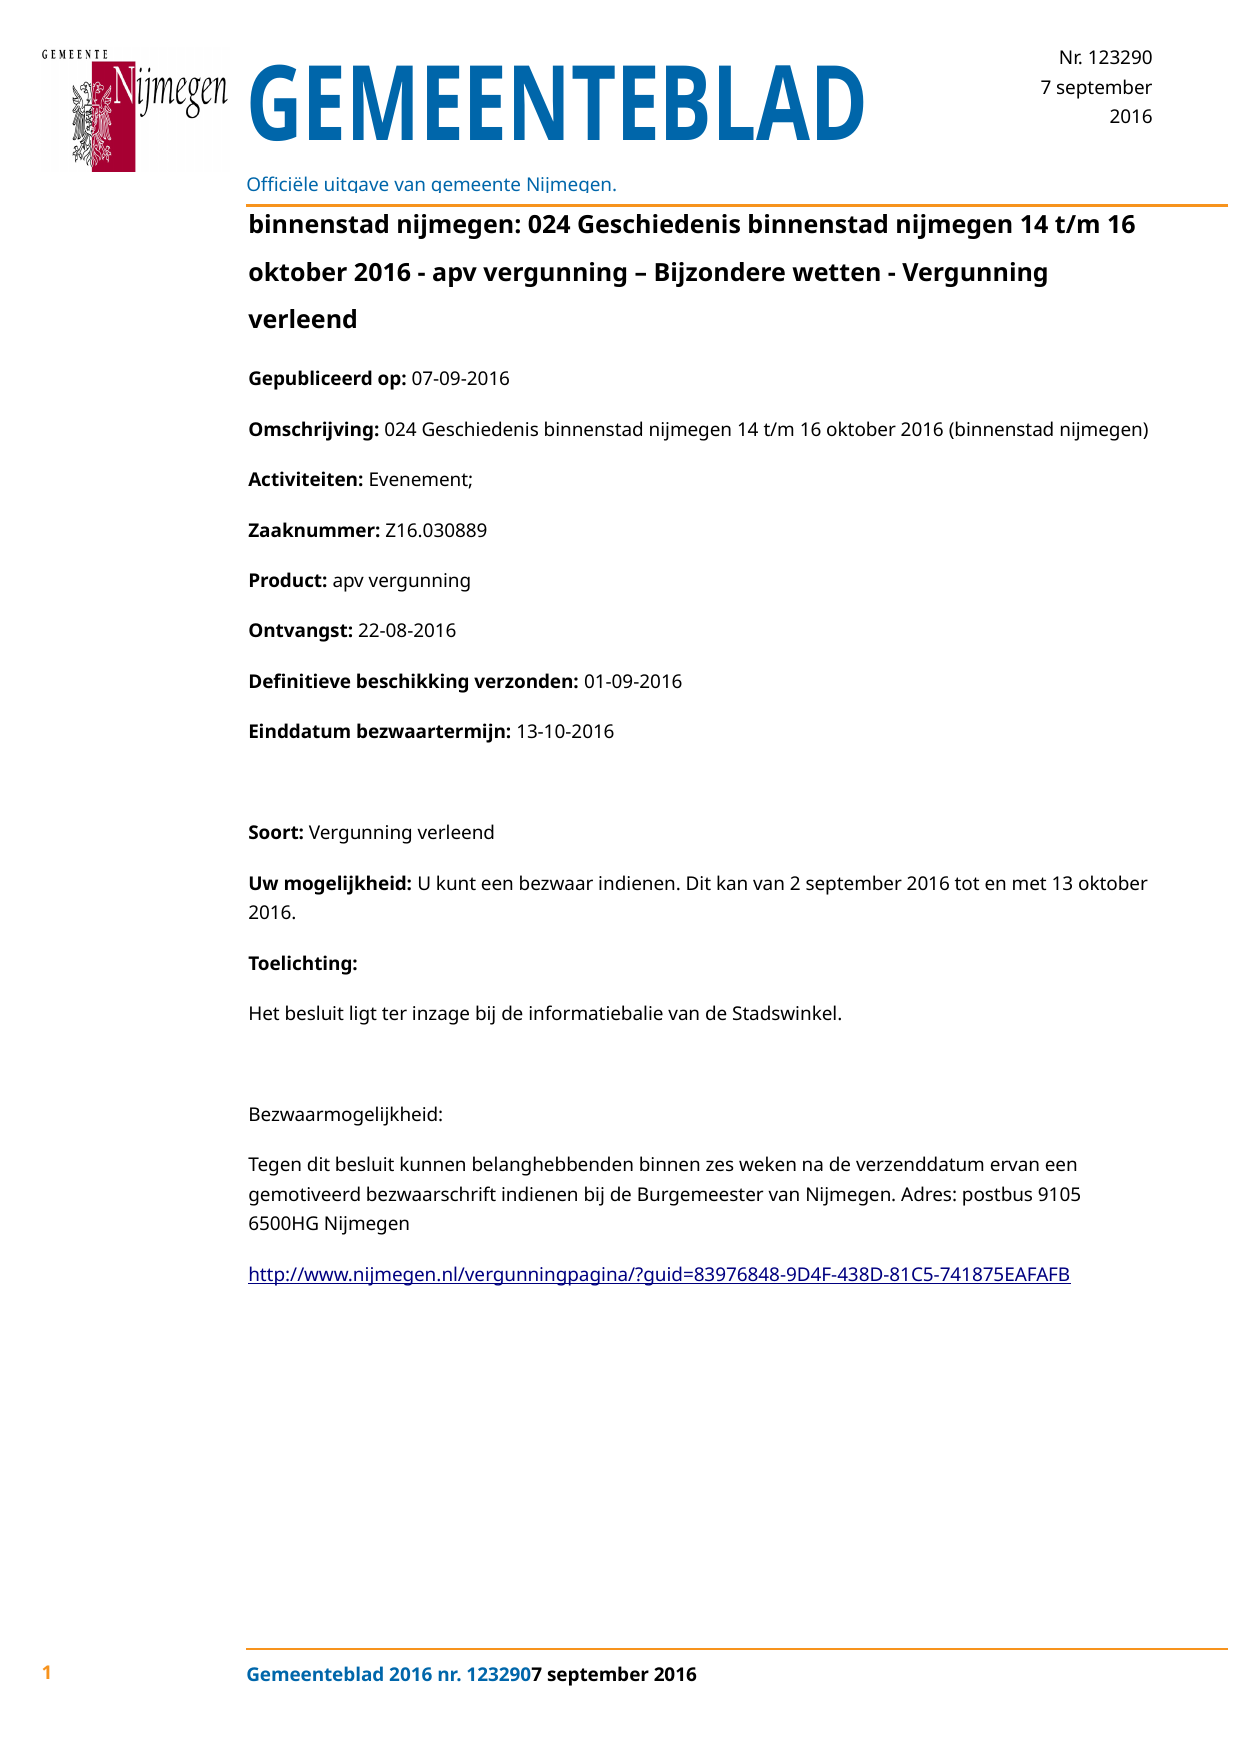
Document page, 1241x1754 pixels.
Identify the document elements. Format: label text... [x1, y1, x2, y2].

text Toelichting: [248, 950, 1152, 975]
text Het besluit ligt ter inzage bij de informatiebalie van de Stadswinkel. [248, 1000, 1152, 1026]
text binnenstad nijmegen: 024 Geschiedenis binnenstad nijmegen 14 t/m 16 oktober 2016 - apv vergunning – Bijzondere wetten - Vergunning verleend [248, 207, 1152, 336]
picture [41, 47, 231, 172]
text Einddatum bezwaartermijn: 13-10-2016 [248, 718, 1152, 744]
text Product: apv vergunning [248, 567, 1152, 593]
text Tegen dit besluit kunnen belanghebbenden binnen zes weken na de verzenddatum ervan een gemotiveerd bezwaarschrift indienen bij de Burgemeester van Nijmegen. Adres: postbus 9105 6500HG Nijmegen [248, 1151, 1152, 1236]
text Soort: Vergunning verleend [248, 819, 1152, 845]
text http://www.nijmegen.nl/vergunningpagina/?guid=83976848-9D4F-438D-81C5-741875EAFAFB [248, 1261, 1152, 1287]
text Bezwaarmogelijkheid: [248, 1101, 1152, 1127]
text Definitieve beschikking verzonden: 01-09-2016 [248, 668, 1152, 694]
text Uw mogelijkheid: U kunt een bezwaar indienen. Dit kan van 2 september 2016 tot en met 13 oktober 2016. [248, 870, 1152, 925]
text Gepubliceerd op: 07-09-2016 [248, 366, 1152, 391]
text Activiteiten: Evenement; [248, 466, 1152, 492]
text Ontvangst: 22-08-2016 [248, 618, 1152, 643]
text Omschrijving: 024 Geschiedenis binnenstad nijmegen 14 t/m 16 oktober 2016 (binnenstad nijmegen) [248, 416, 1152, 442]
text Zaaknummer: Z16.030889 [248, 517, 1152, 542]
